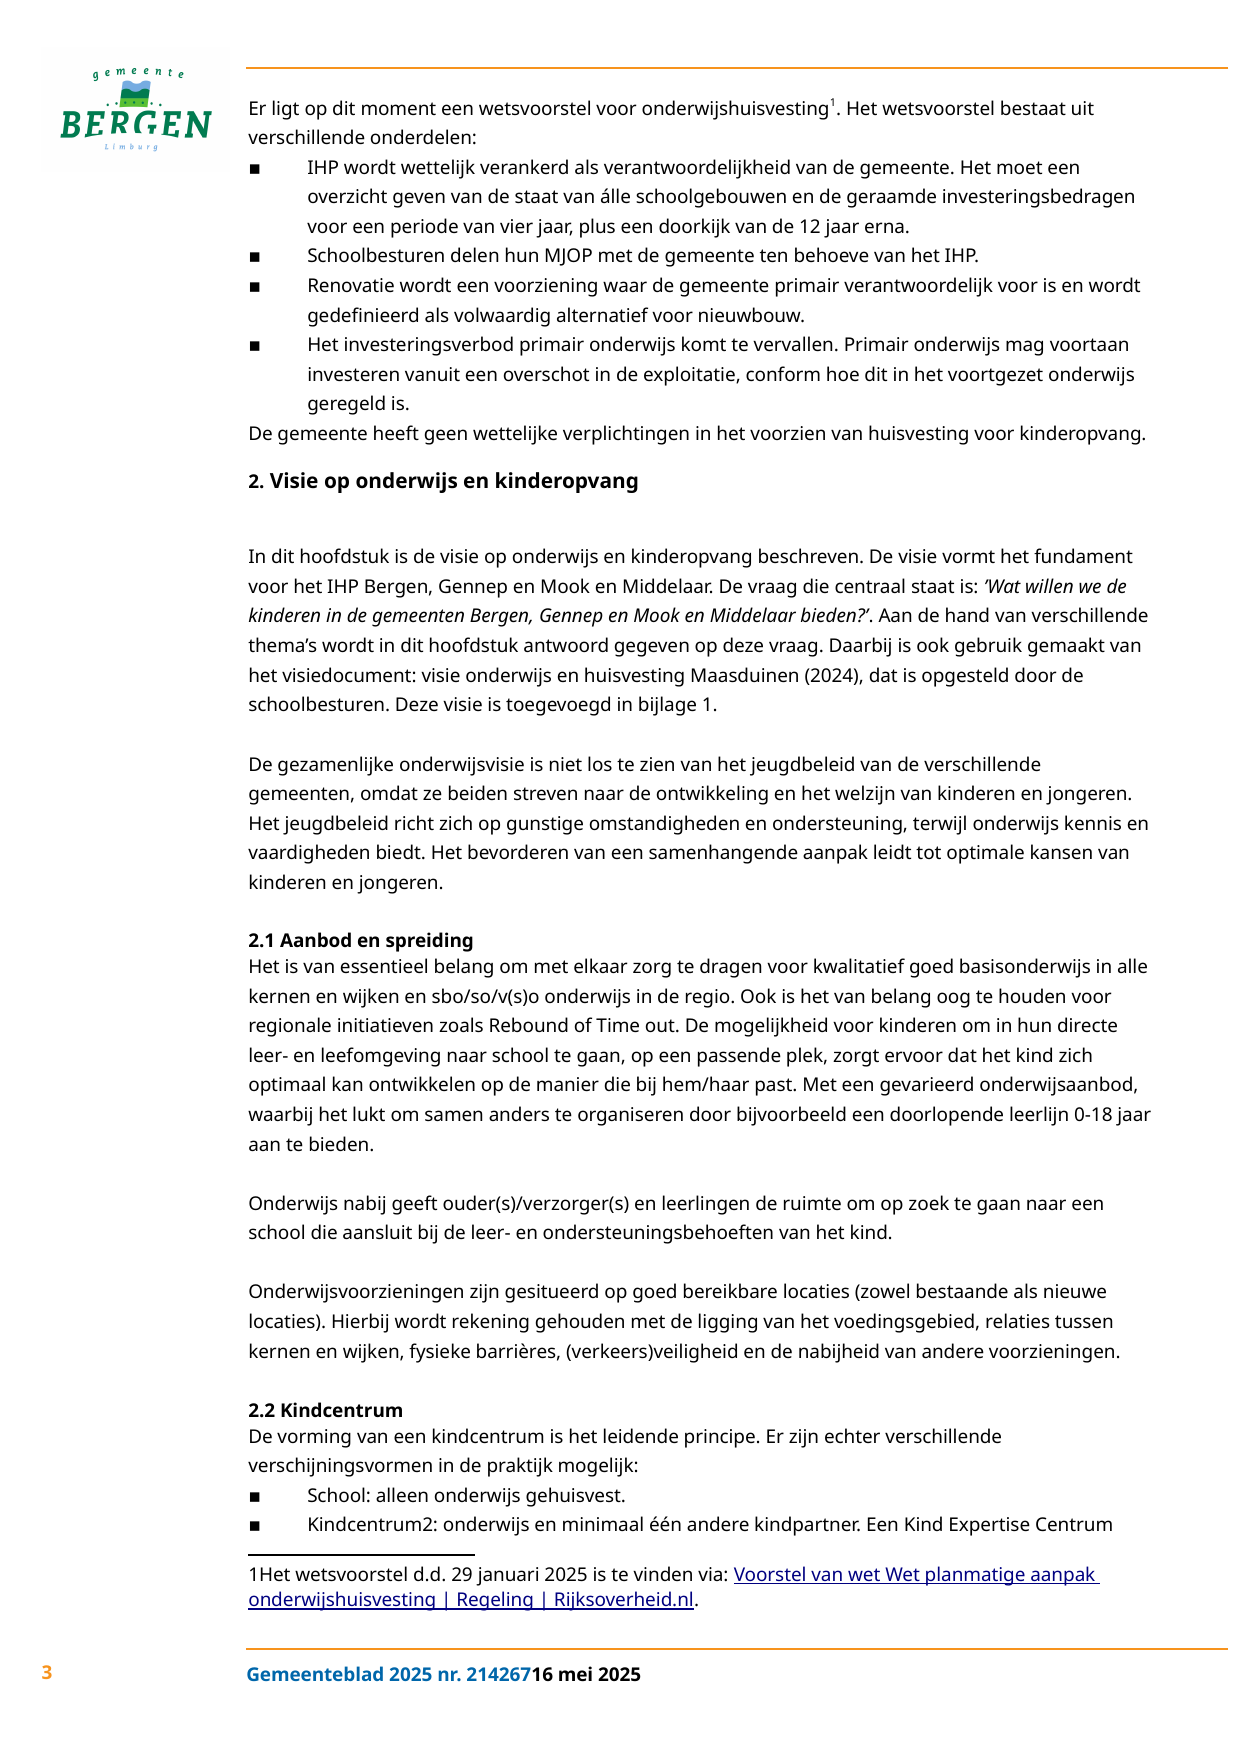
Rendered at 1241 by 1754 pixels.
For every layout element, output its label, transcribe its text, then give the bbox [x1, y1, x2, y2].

text Het wetsvoorstel d.d. 29 januari 2025 is te vinden via: Voorstel van wet Wet planmatige aanpak onderwijshuisvesting | Regeling | Rijksoverheid.nl. [248, 1561, 1152, 1612]
list Renovatie wordt een voorziening waar de gemeente primair verantwoordelijk voor is en wordt gedefinieerd als volwaardig alternatief voor nieuwbouw. [248, 272, 1152, 328]
list IHP wordt wettelijk verankerd als verantwoordelijkheid van de gemeente. Het moet een overzicht geven van de staat van álle schoolgebouwen en de geraamde investeringsbedragen voor een periode van vier jaar, plus een doorkijk van de 12 jaar erna. [248, 154, 1152, 239]
text 2.1 Aanbod en spreiding [248, 928, 1152, 953]
text Er ligt op dit moment een wetsvoorstel voor onderwijshuisvesting. Het wetsvoorstel bestaat uit verschillende onderdelen: [248, 95, 1152, 150]
text Onderwijsvoorzieningen zijn gesitueerd op goed bereikbare locaties (zowel bestaande als nieuwe locaties). Hierbij wordt rekening gehouden met de ligging van het voedingsgebied, relaties tussen kernen en wijken, fysieke barrières, (verkeers)veiligheid en de nabijheid van andere voorzieningen. [248, 1279, 1152, 1364]
text In dit hoofdstuk is de visie op onderwijs en kinderopvang beschreven. De visie vormt het fundament voor het IHP Bergen, Gennep en Mook en Middelaar. De vraag die centraal staat is: ’Wat willen we de kinderen in de gemeenten Bergen, Gennep en Mook en Middelaar bieden?’. Aan de hand van verschillende thema’s wordt in dit hoofdstuk antwoord gegeven op deze vraag. Daarbij is ook gebruik gemaakt van het visiedocument: visie onderwijs en huisvesting Maasduinen (2024), dat is opgesteld door de schoolbesturen. Deze visie is toegevoegd in bijlage 1. [248, 543, 1152, 717]
text De gemeente heeft geen wettelijke verplichtingen in het voorzien van huisvesting voor kinderopvang. [248, 420, 1152, 446]
text 2.2 Kindcentrum [248, 1397, 1152, 1423]
list Het investeringsverbod primair onderwijs komt te vervallen. Primair onderwijs mag voortaan investeren vanuit een overschot in de exploitatie, conform hoe dit in het voortgezet onderwijs geregeld is. [248, 331, 1152, 416]
picture [41, 47, 231, 172]
text Onderwijs nabij geeft ouder(s)/verzorger(s) en leerlingen de ruimte om op zoek te gaan naar een school die aansluit bij de leer- en ondersteuningsbehoeften van het kind. [248, 1190, 1152, 1245]
table_header De vorming van een kindcentrum is het leidende principe. Er zijn echter verschillende verschijningsvormen in de praktijk mogelijk: School: alleen onderwijs gehuisvest. Kindcentrum2: onderwijs en minimaal één andere kindpartner. Een Kind Expertise Centrum [248, 1423, 1152, 1537]
text 2. Visie op onderwijs en kinderopvang [248, 466, 1152, 494]
table_header De gezamenlijke onderwijsvisie is niet los te zien van het jeugdbeleid van de verschillende gemeenten, omdat ze beiden streven naar de ontwikkeling en het welzijn van kinderen en jongeren. Het jeugdbeleid richt zich op gunstige omstandigheden en ondersteuning, terwijl onderwijs kennis en vaardigheden biedt. Het bevorderen van een samenhangende aanpak leidt tot optimale kansen van kinderen en jongeren. [248, 751, 1152, 895]
list Schoolbesturen delen hun MJOP met de gemeente ten behoeve van het IHP. [248, 243, 1152, 268]
text Het is van essentieel belang om met elkaar zorg te dragen voor kwalitatief goed basisonderwijs in alle kernen en wijken en sbo/so/v(s)o onderwijs in de regio. Ook is het van belang oog te houden voor regionale initiatieven zoals Rebound of Time out. De mogelijkheid voor kinderen om in hun directe leer- en leefomgeving naar school te gaan, op een passende plek, zorgt ervoor dat het kind zich optimaal kan ontwikkelen op de manier die bij hem/haar past. Met een gevarieerd onderwijsaanbod, waarbij het lukt om samen anders te organiseren door bijvoorbeeld een doorlopende leerlijn 0-18 jaar aan te bieden. [248, 953, 1152, 1157]
